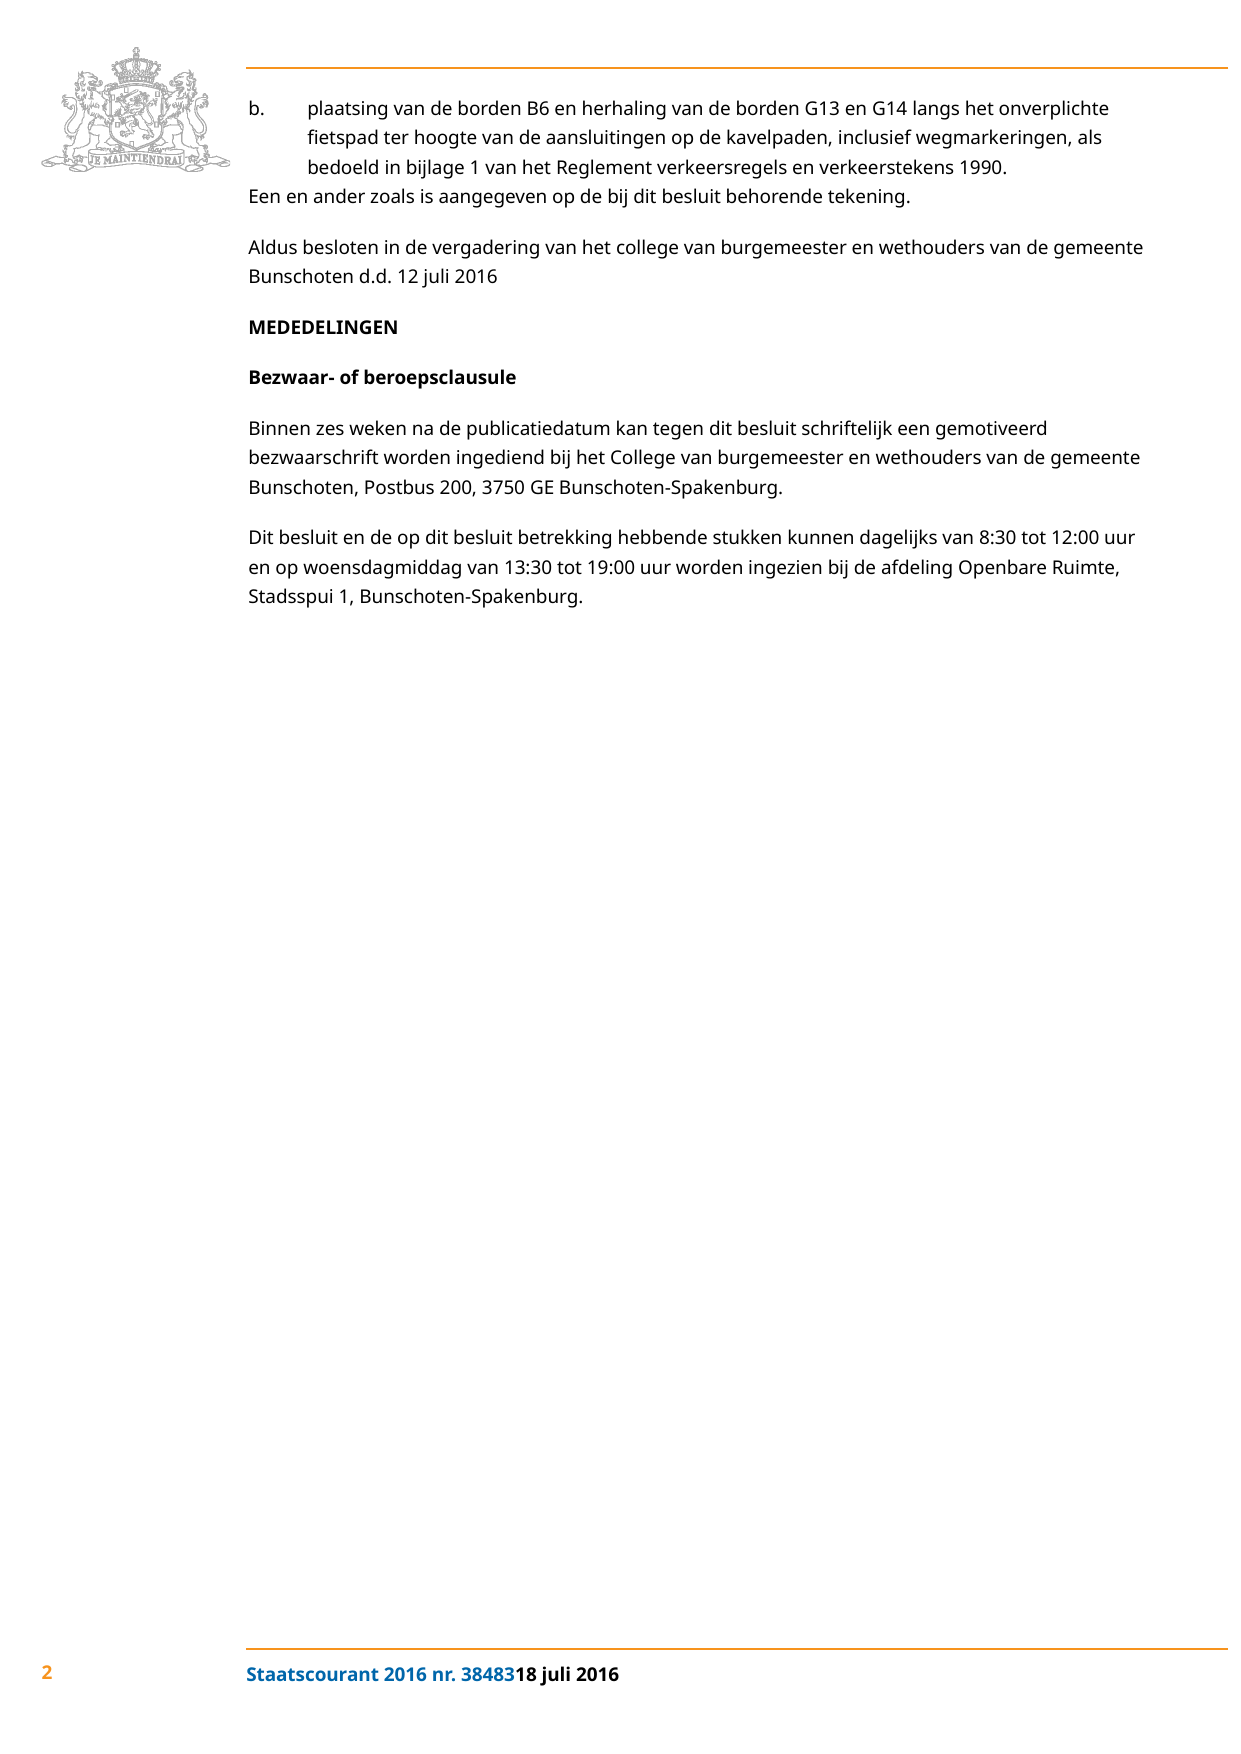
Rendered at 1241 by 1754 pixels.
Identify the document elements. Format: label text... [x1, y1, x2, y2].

list plaatsing van de borden B6 en herhaling van de borden G13 en G14 langs het onverplichte fietspad ter hoogte van de aansluitingen op de kavelpaden, inclusief wegmarkeringen, als bedoeld in bijlage 1 van het Reglement verkeersregels en verkeerstekens 1990. [248, 95, 1152, 180]
text Bezwaar- of beroepsclausule [248, 364, 1152, 390]
text Dit besluit en de op dit besluit betrekking hebbende stukken kunnen dagelijks van 8:30 tot 12:00 uur en op woensdagmiddag van 13:30 tot 19:00 uur worden ingezien bij de afdeling Openbare Ruimte, Stadsspui 1, Bunschoten-Spakenburg. [248, 524, 1152, 609]
text Een en ander zoals is aangegeven op de bij dit besluit behorende tekening. [248, 183, 1152, 209]
picture [41, 47, 231, 172]
text Aldus besloten in de vergadering van het college van burgemeester en wethouders van de gemeente Bunschoten d.d. 12 juli 2016 [248, 234, 1152, 289]
text MEDEDELINGEN [248, 314, 1152, 340]
text Binnen zes weken na de publicatiedatum kan tegen dit besluit schriftelijk een gemotiveerd bezwaarschrift worden ingediend bij het College van burgemeester en wethouders van de gemeente Bunschoten, Postbus 200, 3750 GE Bunschoten-Spakenburg. [248, 415, 1152, 500]
